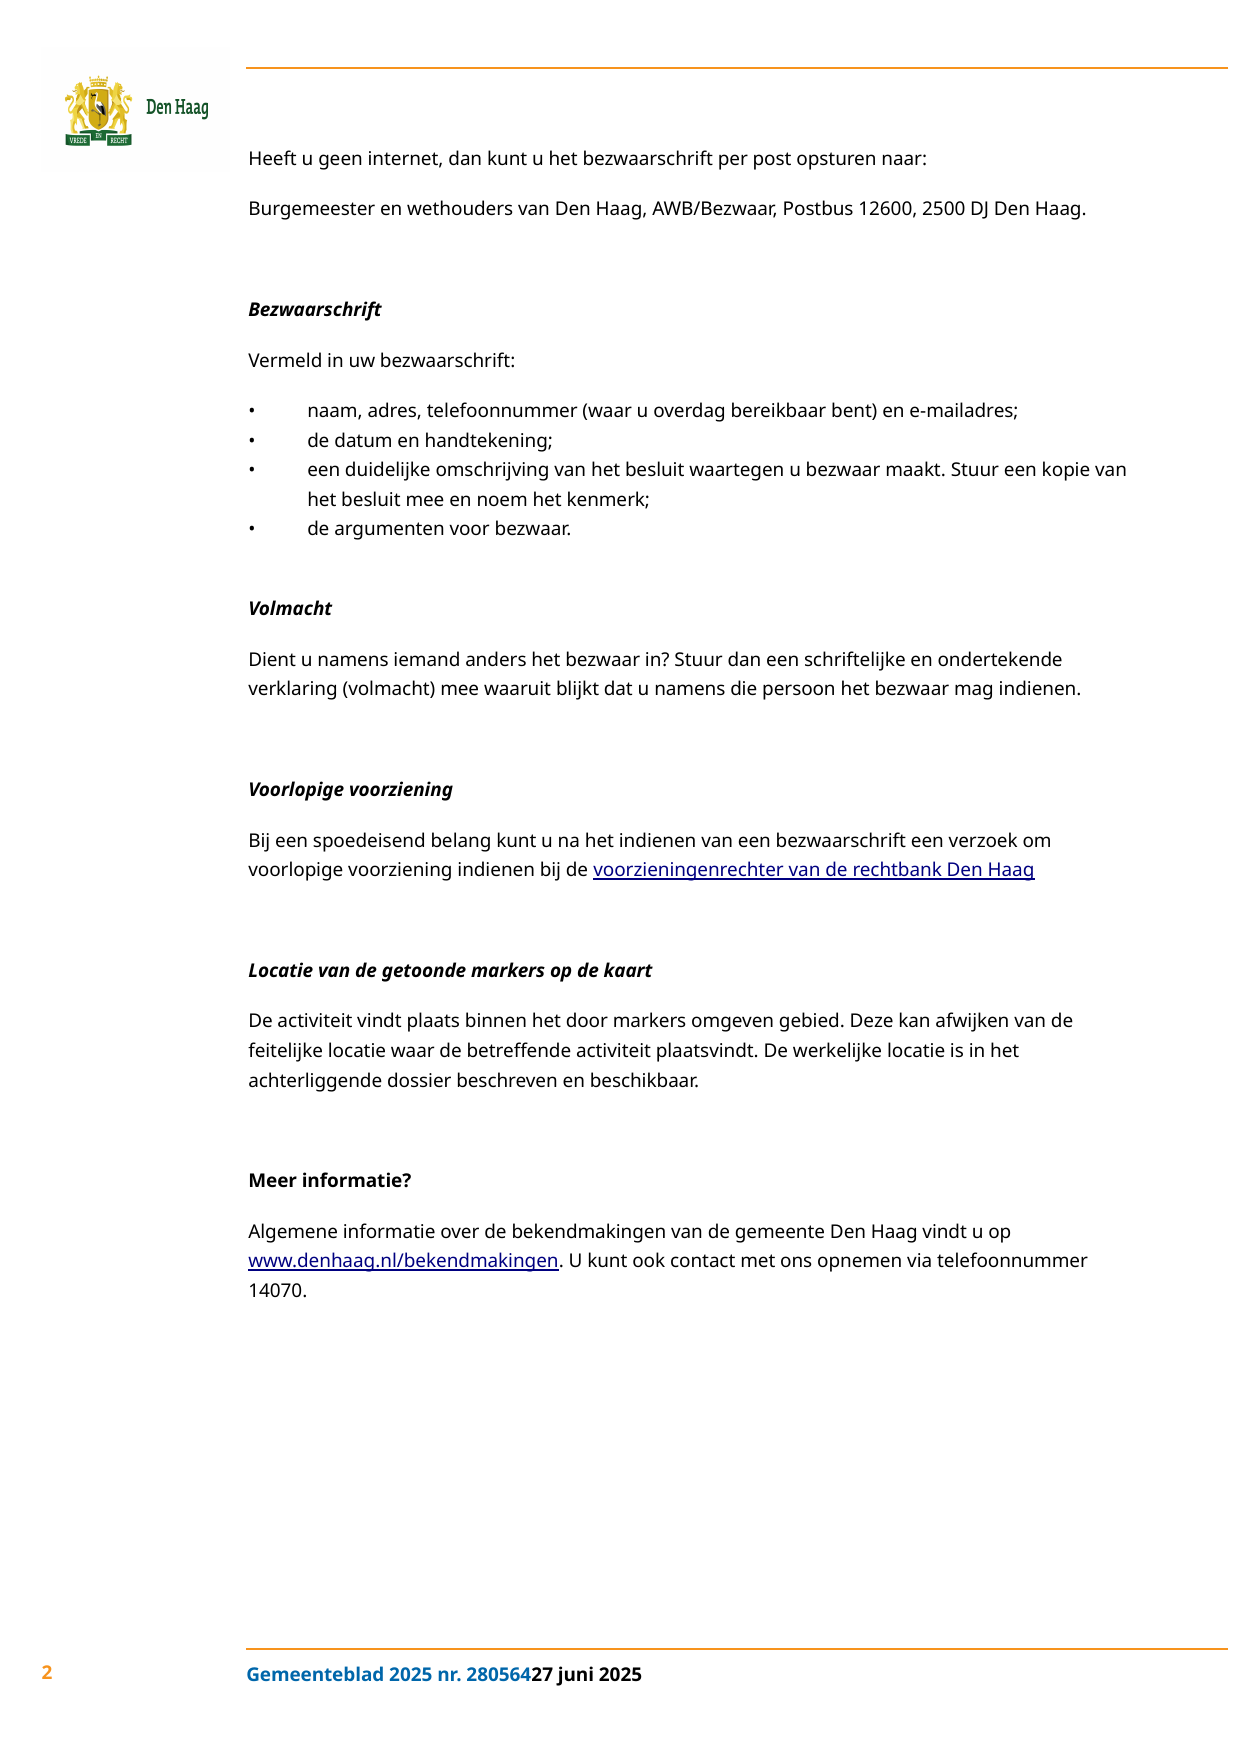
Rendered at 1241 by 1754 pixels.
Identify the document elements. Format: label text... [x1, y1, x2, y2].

text Vermeld in uw bezwaarschrift: [248, 347, 1152, 373]
picture [41, 47, 231, 172]
list naam, adres, telefoonnummer (waar u overdag bereikbaar bent) en e-mailadres; [248, 397, 1152, 423]
list een duidelijke omschrijving van het besluit waartegen u bezwaar maakt. Stuur een kopie van het besluit mee en noem het kenmerk; [248, 456, 1152, 512]
text Heeft u geen internet, dan kunt u het bezwaarschrift per post opsturen naar: [248, 145, 1152, 171]
text Algemene informatie over de bekendmakingen van de gemeente Den Haag vindt u op www.denhaag.nl/bekendmakingen. U kunt ook contact met ons opnemen via telefoonnummer 14070. [248, 1218, 1152, 1303]
text Dient u namens iemand anders het bezwaar in? Stuur dan een schriftelijke en ondertekende verklaring (volmacht) mee waaruit blijkt dat u namens die persoon het bezwaar mag indienen. [248, 646, 1152, 701]
text Voorlopige voorziening [248, 776, 1152, 802]
list de argumenten voor bezwaar. [248, 516, 1152, 541]
text Bezwaarschrift [248, 296, 1152, 322]
text Locatie van de getoonde markers op de kaart [248, 957, 1152, 983]
text Burgemeester en wethouders van Den Haag, AWB/Bezwaar, Postbus 12600, 2500 DJ Den Haag. [248, 196, 1152, 221]
text Bij een spoedeisend belang kunt u na het indienen van een bezwaarschrift een verzoek om voorlopige voorziening indienen bij de voorzieningenrechter van de rechtbank Den Haag [248, 827, 1152, 882]
text De activiteit vindt plaats binnen het door markers omgeven gebied. Deze kan afwijken van de feitelijke locatie waar de betreffende activiteit plaatsvindt. De werkelijke locatie is in het achterliggende dossier beschreven en beschikbaar. [248, 1008, 1152, 1093]
text Volmacht [248, 596, 1152, 621]
list de datum en handtekening; [248, 427, 1152, 453]
text Meer informatie? [248, 1168, 1152, 1193]
